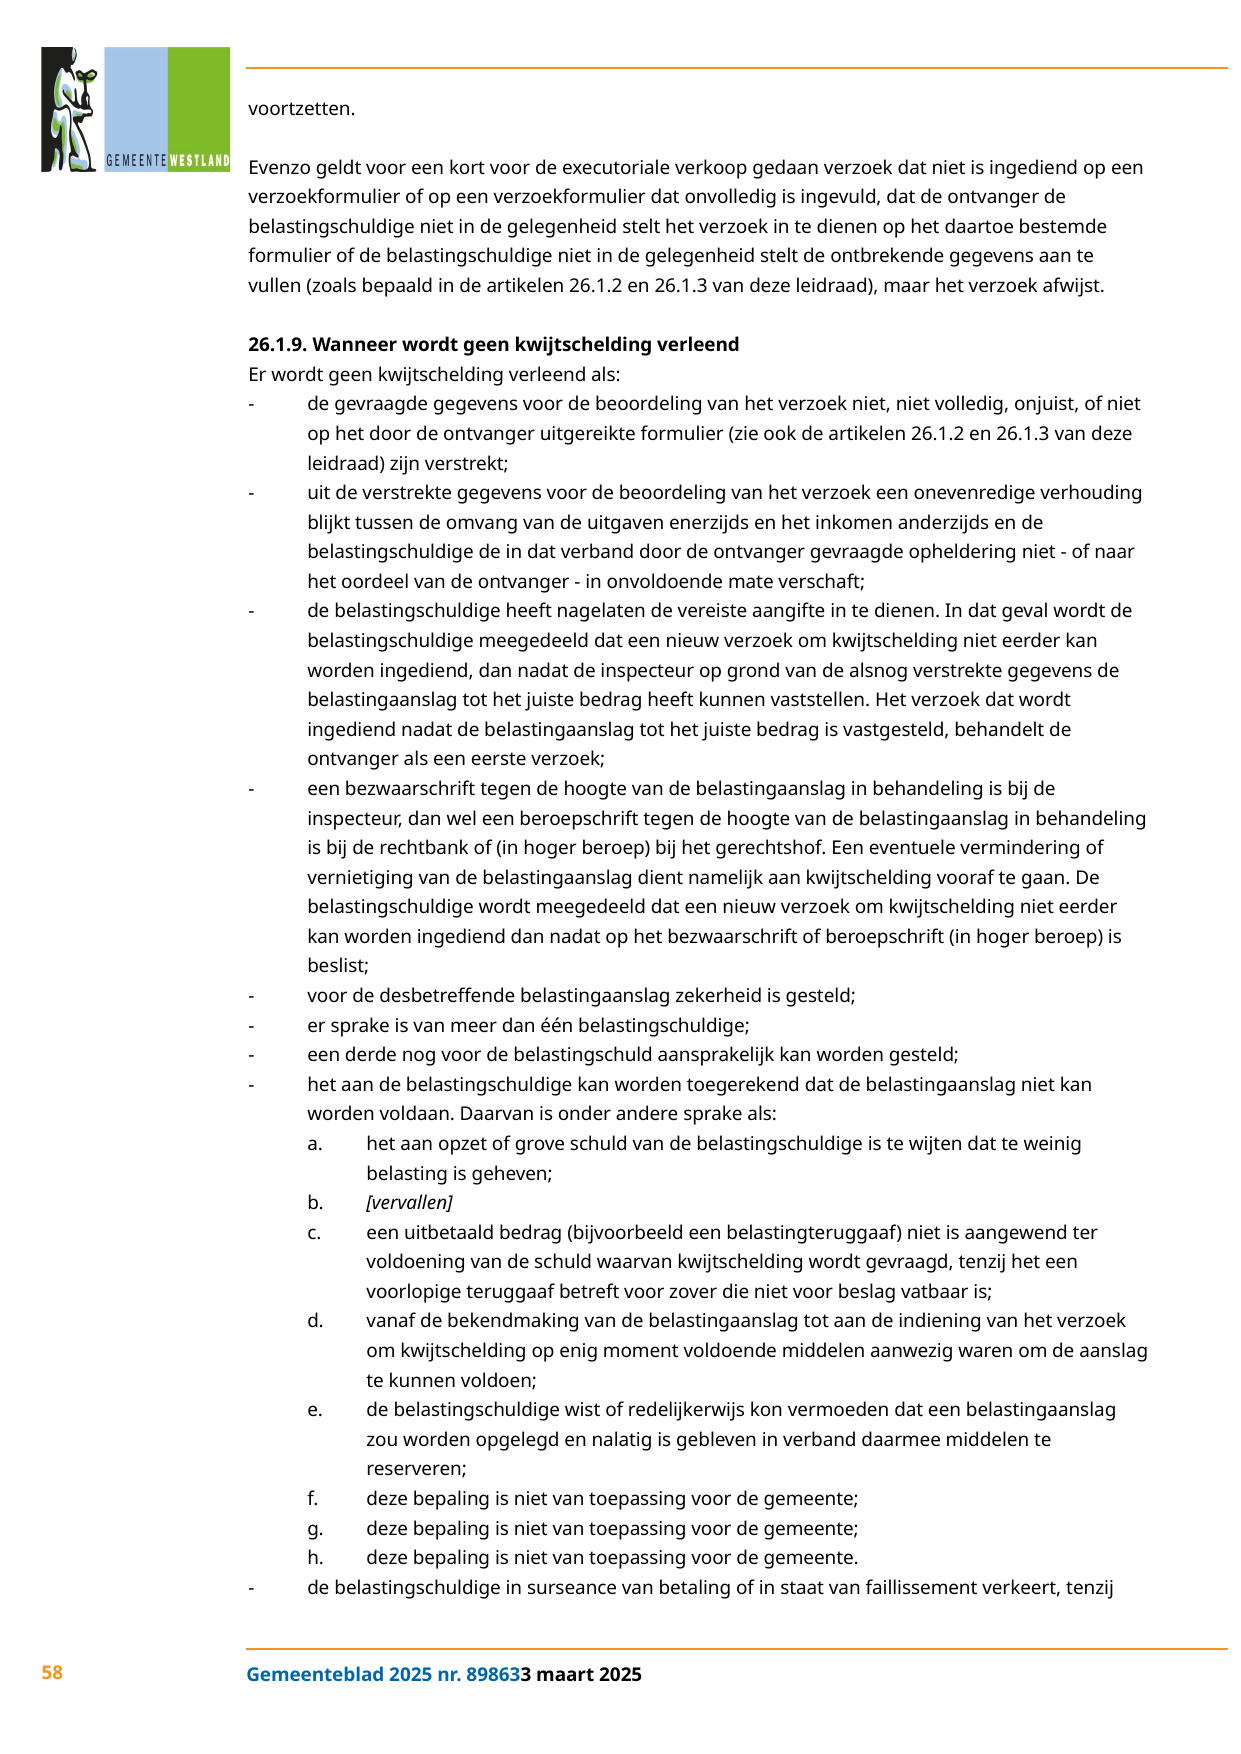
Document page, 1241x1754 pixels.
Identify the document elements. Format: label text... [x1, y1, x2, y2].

list een uitbetaald bedrag (bijvoorbeeld een belastingteruggaaf) niet is aangewend ter voldoening van de schuld waarvan kwijtschelding wordt gevraagd, tenzij het een voorlopige teruggaaf betreft voor zover die niet voor beslag vatbaar is; [307, 1219, 1152, 1304]
list uit de verstrekte gegevens voor de beoordeling van het verzoek een onevenredige verhouding blijkt tussen de omvang van de uitgaven enerzijds en het inkomen anderzijds en de belastingschuldige de in dat verband door de ontvanger gevraagde opheldering niet - of naar het oordeel van de ontvanger - in onvoldoende mate verschaft; [248, 479, 1152, 594]
text 26.1.9. Wanneer wordt geen kwijtschelding verleend [248, 331, 1152, 357]
list vanaf de bekendmaking van de belastingaanslag tot aan de indiening van het verzoek om kwijtschelding op enig moment voldoende middelen aanwezig waren om de aanslag te kunnen voldoen; [307, 1308, 1152, 1393]
list de gevraagde gegevens voor de beoordeling van het verzoek niet, niet volledig, onjuist, of niet op het door de ontvanger uitgereikte formulier (zie ook de artikelen 26.1.2 en 26.1.3 van deze leidraad) zijn verstrekt; [248, 391, 1152, 476]
list het aan opzet of grove schuld van de belastingschuldige is te wijten dat te weinig belasting is geheven; [307, 1130, 1152, 1186]
text voortzetten. [248, 95, 1152, 121]
picture [41, 47, 231, 172]
text Evenzo geldt voor een kort voor de executoriale verkoop gedaan verzoek dat niet is ingediend op een verzoekformulier of op een verzoekformulier dat onvolledig is ingevuld, dat de ontvanger de belastingschuldige niet in de gelegenheid stelt het verzoek in te dienen op het daartoe bestemde formulier of de belastingschuldige niet in de gelegenheid stelt de ontbrekende gegevens aan te vullen (zoals bepaald in de artikelen 26.1.2 en 26.1.3 van deze leidraad), maar het verzoek afwijst. [248, 154, 1152, 298]
list deze bepaling is niet van toepassing voor de gemeente; [307, 1485, 1152, 1511]
list een bezwaarschrift tegen de hoogte van de belastingaanslag in behandeling is bij de inspecteur, dan wel een beroepschrift tegen de hoogte van de belastingaanslag in behandeling is bij de rechtbank of (in hoger beroep) bij het gerechtshof. Een eventuele vermindering of vernietiging van de belastingaanslag dient namelijk aan kwijtschelding vooraf te gaan. De belastingschuldige wordt meegedeeld dat een nieuw verzoek om kwijtschelding niet eerder kan worden ingediend dan nadat op het bezwaarschrift of beroepschrift (in hoger beroep) is beslist; [248, 775, 1152, 978]
list de belastingschuldige in surseance van betaling of in staat van faillissement verkeert, tenzij [248, 1574, 1152, 1600]
list [vervallen] [307, 1189, 1152, 1215]
list het aan de belastingschuldige kan worden toegerekend dat de belastingaanslag niet kan worden voldaan. Daarvan is onder andere sprake als: [248, 1071, 1152, 1126]
list voor de desbetreffende belastingaanslag zekerheid is gesteld; [248, 982, 1152, 1008]
list de belastingschuldige heeft nagelaten de vereiste aangifte in te dienen. In dat geval wordt de belastingschuldige meegedeeld dat een nieuw verzoek om kwijtschelding niet eerder kan worden ingediend, dan nadat de inspecteur op grond van de alsnog verstrekte gegevens de belastingaanslag tot het juiste bedrag heeft kunnen vaststellen. Het verzoek dat wordt ingediend nadat de belastingaanslag tot het juiste bedrag is vastgesteld, behandelt de ontvanger als een eerste verzoek; [248, 598, 1152, 771]
list de belastingschuldige wist of redelijkerwijs kon vermoeden dat een belastingaanslag zou worden opgelegd en nalatig is gebleven in verband daarmee middelen te reserveren; [307, 1396, 1152, 1481]
text Er wordt geen kwijtschelding verleend als: [248, 361, 1152, 387]
list een derde nog voor de belastingschuld aansprakelijk kan worden gesteld; [248, 1041, 1152, 1067]
list er sprake is van meer dan één belastingschuldige; [248, 1012, 1152, 1038]
list deze bepaling is niet van toepassing voor de gemeente; [307, 1515, 1152, 1541]
list deze bepaling is niet van toepassing voor de gemeente. [307, 1544, 1152, 1570]
